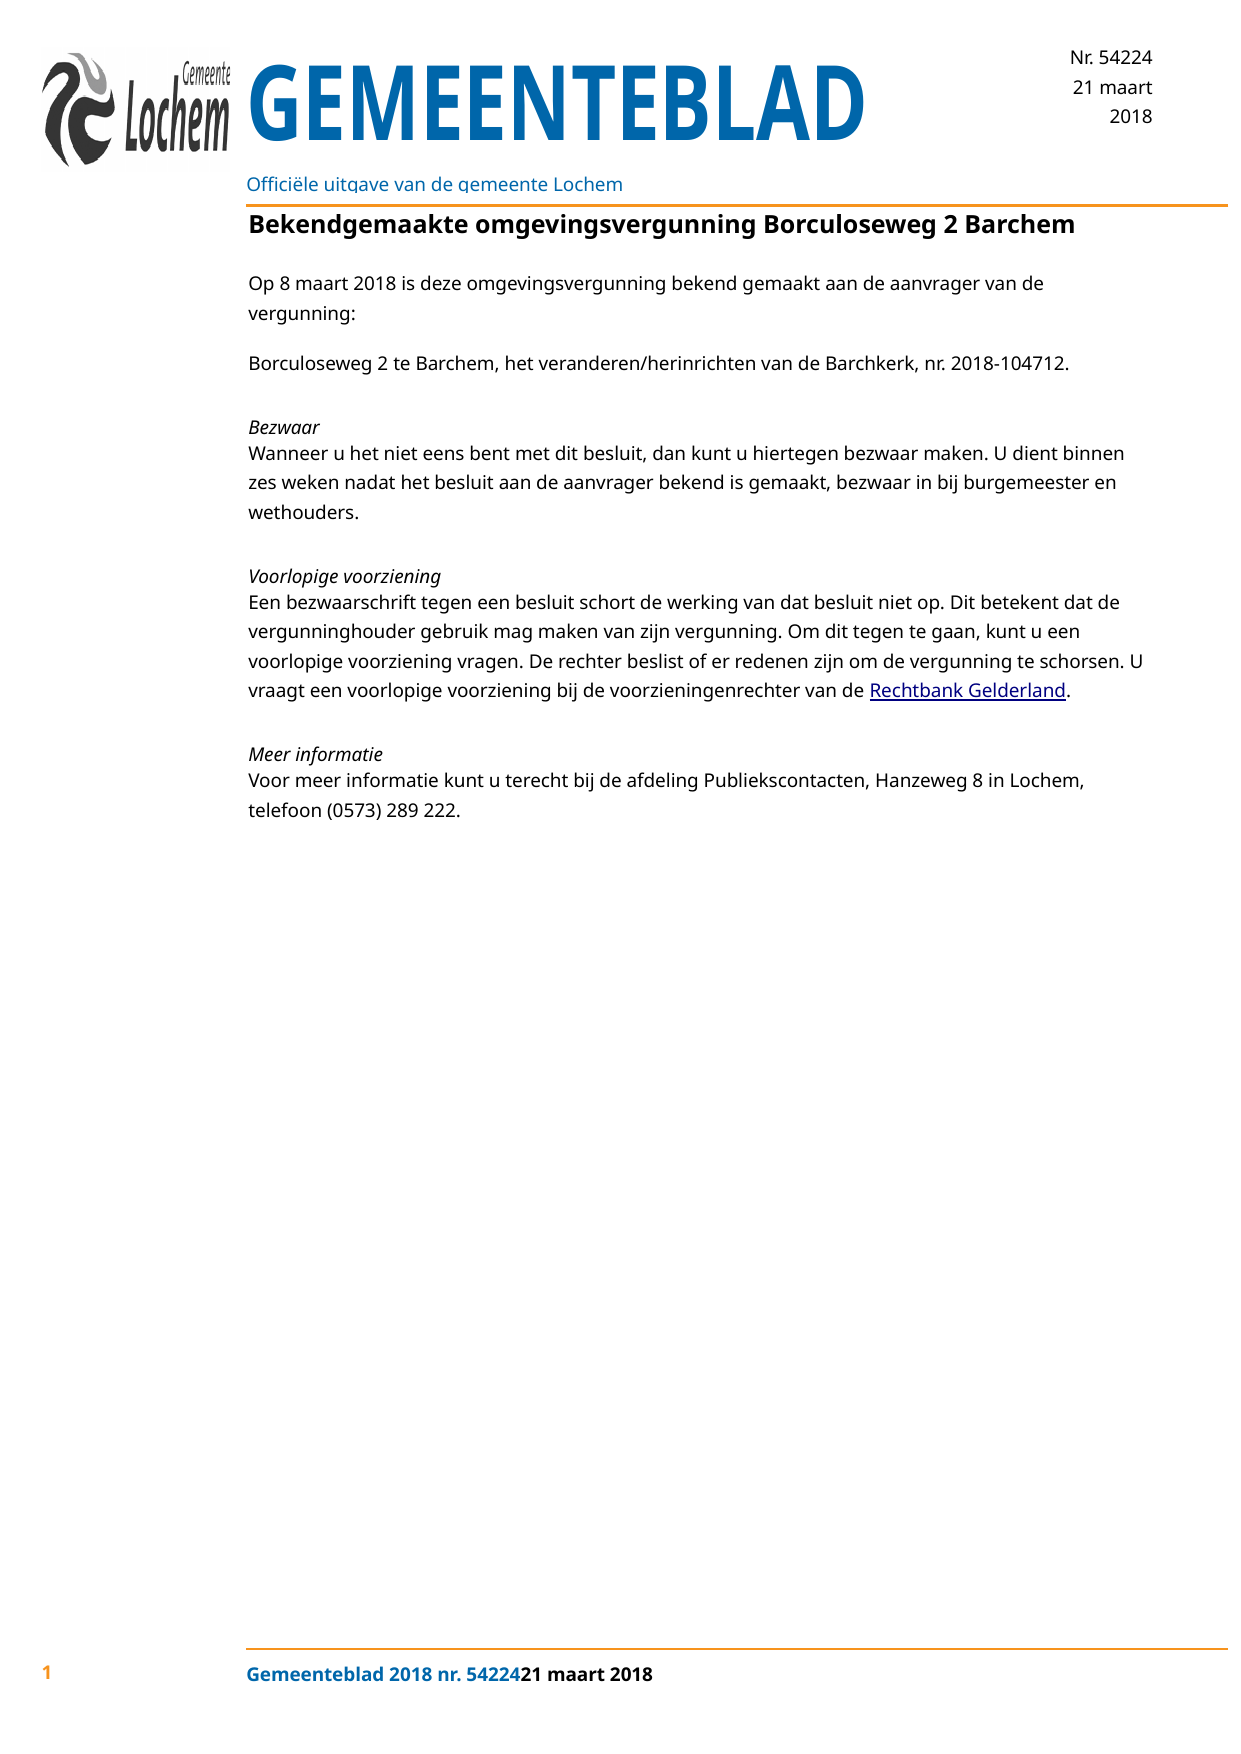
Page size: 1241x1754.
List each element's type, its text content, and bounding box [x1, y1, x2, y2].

text Bezwaar [248, 414, 1152, 440]
text Voor meer informatie kunt u terecht bij de afdeling Publiekscontacten, Hanzeweg 8 in Lochem, telefoon (0573) 289 222. [248, 767, 1152, 823]
text Op 8 maart 2018 is deze omgevingsvergunning bekend gemaakt aan de aanvrager van de vergunning: [248, 270, 1152, 326]
text Een bezwaarschrift tegen een besluit schort de werking van dat besluit niet op. Dit betekent dat de vergunninghouder gebruik mag maken van zijn vergunning. Om dit tegen te gaan, kunt u een voorlopige voorziening vragen. De rechter beslist of er redenen zijn om de vergunning te schorsen. U vraagt een voorlopige voorziening bij de voorzieningenrechter van de Rechtbank Gelderland. [248, 589, 1152, 703]
picture [41, 47, 231, 172]
text Voorlopige voorziening [248, 563, 1152, 589]
text Borculoseweg 2 te Barchem, het veranderen/herinrichten van de Barchkerk, nr. 2018-104712. [248, 350, 1152, 376]
text Bekendgemaakte omgevingsvergunning Borculoseweg 2 Barchem [248, 207, 1152, 241]
text Wanneer u het niet eens bent met dit besluit, dan kunt u hiertegen bezwaar maken. U dient binnen zes weken nadat het besluit aan de aanvrager bekend is gemaakt, bezwaar in bij burgemeester en wethouders. [248, 440, 1152, 525]
text Meer informatie [248, 742, 1152, 767]
